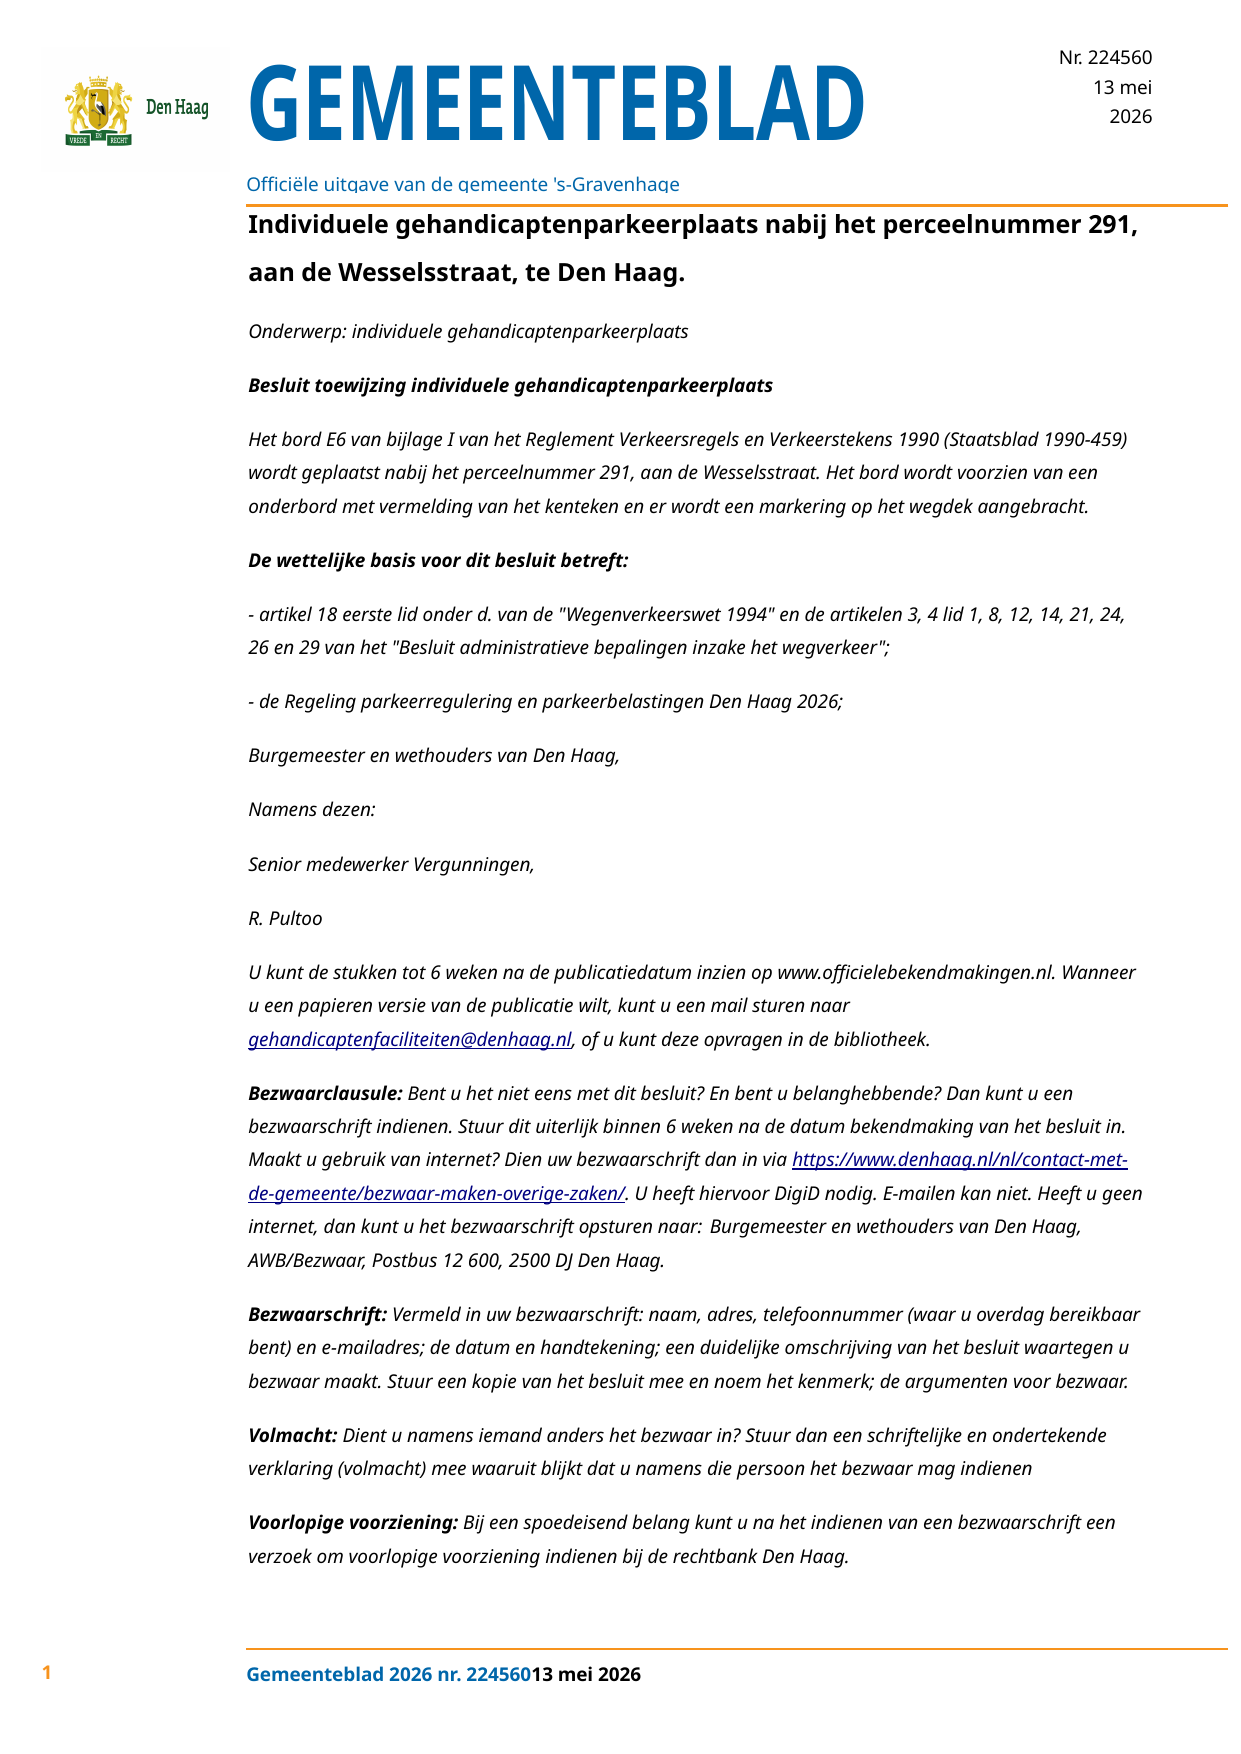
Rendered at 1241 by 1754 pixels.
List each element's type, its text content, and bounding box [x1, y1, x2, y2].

text R. Pultoo [248, 905, 1152, 931]
text Bezwaarclausule: Bent u het niet eens met dit besluit? En bent u belanghebbende? Dan kunt u een bezwaarschrift indienen. Stuur dit uiterlijk binnen 6 weken na de datum bekendmaking van het besluit in. Maakt u gebruik van internet? Dien uw bezwaarschrift dan in via https://www.denhaag.nl/nl/contact-met-de-gemeente/bezwaar-maken-overige-zaken/. U heeft hiervoor DigiD nodig. E-mailen kan niet. Heeft u geen internet, dan kunt u het bezwaarschrift opsturen naar: Burgemeester en wethouders van Den Haag, AWB/Bezwaar, Postbus 12 600, 2500 DJ Den Haag. [248, 1080, 1152, 1273]
text Onderwerp: individuele gehandicaptenparkeerplaats [248, 318, 1152, 344]
text Senior medewerker Vergunningen, [248, 851, 1152, 876]
text Burgemeester en wethouders van Den Haag, [248, 743, 1152, 768]
text Besluit toewijzing individuele gehandicaptenparkeerplaats [248, 372, 1152, 398]
picture [41, 47, 231, 172]
text - artikel 18 eerste lid onder d. van de "Wegenverkeerswet 1994" en de artikelen 3, 4 lid 1, 8, 12, 14, 21, 24, 26 en 29 van het "Besluit administratieve bepalingen inzake het wegverkeer"; [248, 601, 1152, 660]
text - de Regeling parkeerregulering en parkeerbelastingen Den Haag 2026; [248, 688, 1152, 714]
text Voorlopige voorziening: Bij een spoedeisend belang kunt u na het indienen van een bezwaarschrift een verzoek om voorlopige voorziening indienen bij de rechtbank Den Haag. [248, 1509, 1152, 1569]
text Het bord E6 van bijlage I van het Reglement Verkeersregels en Verkeerstekens 1990 (Staatsblad 1990-459) wordt geplaatst nabij het perceelnummer 291, aan de Wesselsstraat. Het bord wordt voorzien van een onderbord met vermelding van het kenteken en er wordt een markering op het wegdek aangebracht. [248, 426, 1152, 519]
text U kunt de stukken tot 6 weken na de publicatiedatum inzien op www.officielebekendmakingen.nl. Wanneer u een papieren versie van de publicatie wilt, kunt u een mail sturen naar gehandicaptenfaciliteiten@denhaag.nl, of u kunt deze opvragen in de bibliotheek. [248, 959, 1152, 1051]
text Individuele gehandicaptenparkeerplaats nabij het perceelnummer 291, aan de Wesselsstraat, te Den Haag. [248, 207, 1152, 288]
text Namens dezen: [248, 797, 1152, 822]
text Volmacht: Dient u namens iemand anders het bezwaar in? Stuur dan een schriftelijke en ondertekende verklaring (volmacht) mee waaruit blijkt dat u namens die persoon het bezwaar mag indienen [248, 1422, 1152, 1481]
text De wettelijke basis voor dit besluit betreft: [248, 547, 1152, 573]
text Bezwaarschrift: Vermeld in uw bezwaarschrift: naam, adres, telefoonnummer (waar u overdag bereikbaar bent) en e-mailadres; de datum en handtekening; een duidelijke omschrijving van het besluit waartegen u bezwaar maakt. Stuur een kopie van het besluit mee en noem het kenmerk; de argumenten voor bezwaar. [248, 1301, 1152, 1394]
